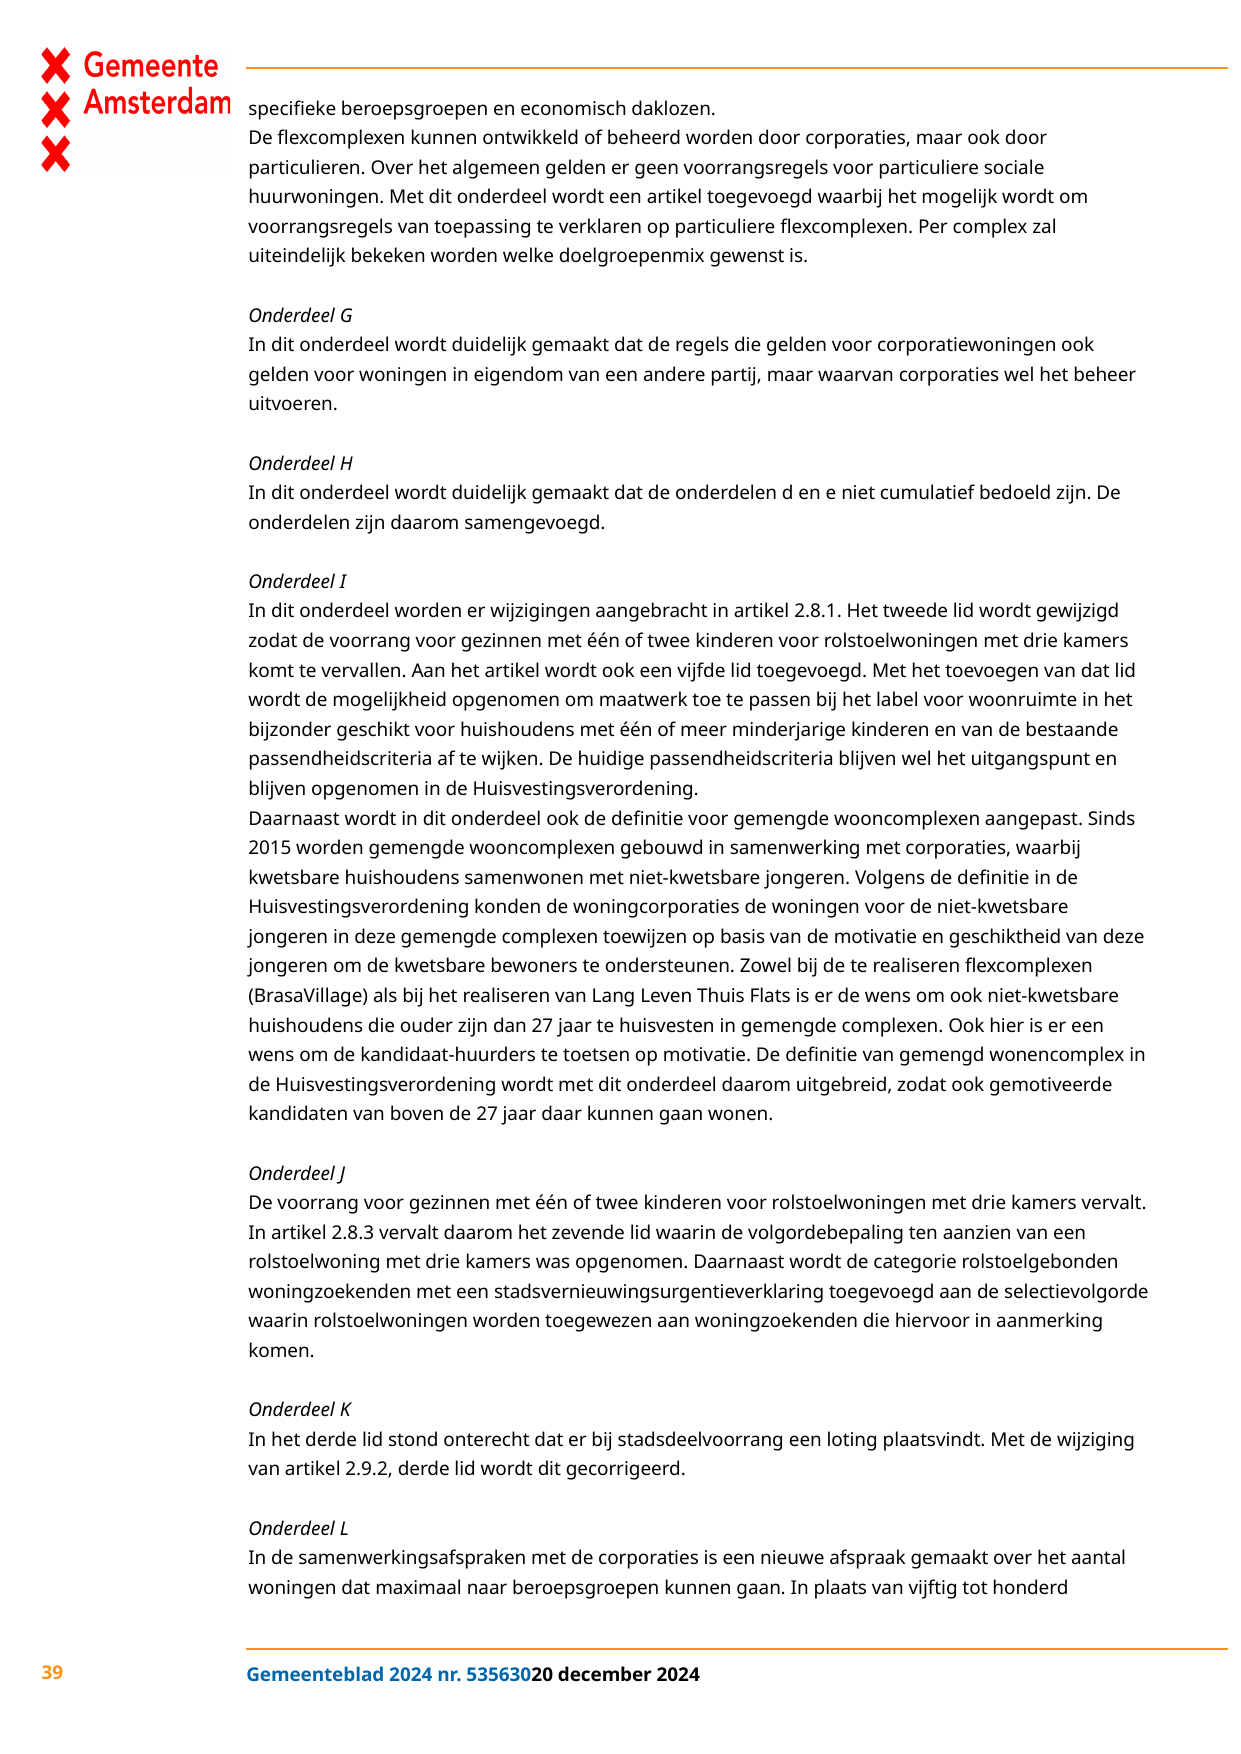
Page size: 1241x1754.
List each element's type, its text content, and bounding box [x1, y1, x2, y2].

text Onderdeel J [248, 1160, 1152, 1186]
text Onderdeel I [248, 568, 1152, 594]
text Onderdeel H [248, 450, 1152, 476]
text Daarnaast wordt in dit onderdeel ook de definitie voor gemengde wooncomplexen aangepast. Sinds 2015 worden gemengde wooncomplexen gebouwd in samenwerking met corporaties, waarbij kwetsbare huishoudens samenwonen met niet-kwetsbare jongeren. Volgens de definitie in de Huisvestingsverordening konden de woningcorporaties de woningen voor de niet-kwetsbare jongeren in deze gemengde complexen toewijzen op basis van de motivatie en geschiktheid van deze jongeren om de kwetsbare bewoners te ondersteunen. Zowel bij de te realiseren flexcomplexen (BrasaVillage) als bij het realiseren van Lang Leven Thuis Flats is er de wens om ook niet-kwetsbare huishoudens die ouder zijn dan 27 jaar te huisvesten in gemengde complexen. Ook hier is er een wens om de kandidaat-huurders te toetsen op motivatie. De definitie van gemengd wonencomplex in de Huisvestingsverordening wordt met dit onderdeel daarom uitgebreid, zodat ook gemotiveerde kandidaten van boven de 27 jaar daar kunnen gaan wonen. [248, 805, 1152, 1126]
text De flexcomplexen kunnen ontwikkeld of beheerd worden door corporaties, maar ook door particulieren. Over het algemeen gelden er geen voorrangsregels voor particuliere sociale huurwoningen. Met dit onderdeel wordt een artikel toegevoegd waarbij het mogelijk wordt om voorrangsregels van toepassing te verklaren op particuliere flexcomplexen. Per complex zal uiteindelijk bekeken worden welke doelgroepenmix gewenst is. [248, 124, 1152, 268]
text Onderdeel K [248, 1396, 1152, 1422]
text De voorrang voor gezinnen met één of twee kinderen voor rolstoelwoningen met drie kamers vervalt. In artikel 2.8.3 vervalt daarom het zevende lid waarin de volgordebepaling ten aanzien van een rolstoelwoning met drie kamers was opgenomen. Daarnaast wordt de categorie rolstoelgebonden woningzoekenden met een stadsvernieuwingsurgentieverklaring toegevoegd aan de selectievolgorde waarin rolstoelwoningen worden toegewezen aan woningzoekenden die hiervoor in aanmerking komen. [248, 1189, 1152, 1363]
picture [41, 47, 231, 172]
text Onderdeel L [248, 1515, 1152, 1541]
text specifieke beroepsgroepen en economisch daklozen. [248, 95, 1152, 121]
text In dit onderdeel wordt duidelijk gemaakt dat de onderdelen d en e niet cumulatief bedoeld zijn. De onderdelen zijn daarom samengevoegd. [248, 479, 1152, 535]
text In dit onderdeel worden er wijzigingen aangebracht in artikel 2.8.1. Het tweede lid wordt gewijzigd zodat de voorrang voor gezinnen met één of twee kinderen voor rolstoelwoningen met drie kamers komt te vervallen. Aan het artikel wordt ook een vijfde lid toegevoegd. Met het toevoegen van dat lid wordt de mogelijkheid opgenomen om maatwerk toe te passen bij het label voor woonruimte in het bijzonder geschikt voor huishoudens met één of meer minderjarige kinderen en van de bestaande passendheidscriteria af te wijken. De huidige passendheidscriteria blijven wel het uitgangspunt en blijven opgenomen in de Huisvestingsverordening. [248, 598, 1152, 801]
text Onderdeel G [248, 302, 1152, 328]
text In de samenwerkingsafspraken met de corporaties is een nieuwe afspraak gemaakt over het aantal woningen dat maximaal naar beroepsgroepen kunnen gaan. In plaats van vijftig tot honderd [248, 1544, 1152, 1600]
text In dit onderdeel wordt duidelijk gemaakt dat de regels die gelden voor corporatiewoningen ook gelden voor woningen in eigendom van een andere partij, maar waarvan corporaties wel het beheer uitvoeren. [248, 331, 1152, 416]
text In het derde lid stond onterecht dat er bij stadsdeelvoorrang een loting plaatsvindt. Met de wijziging van artikel 2.9.2, derde lid wordt dit gecorrigeerd. [248, 1426, 1152, 1481]
